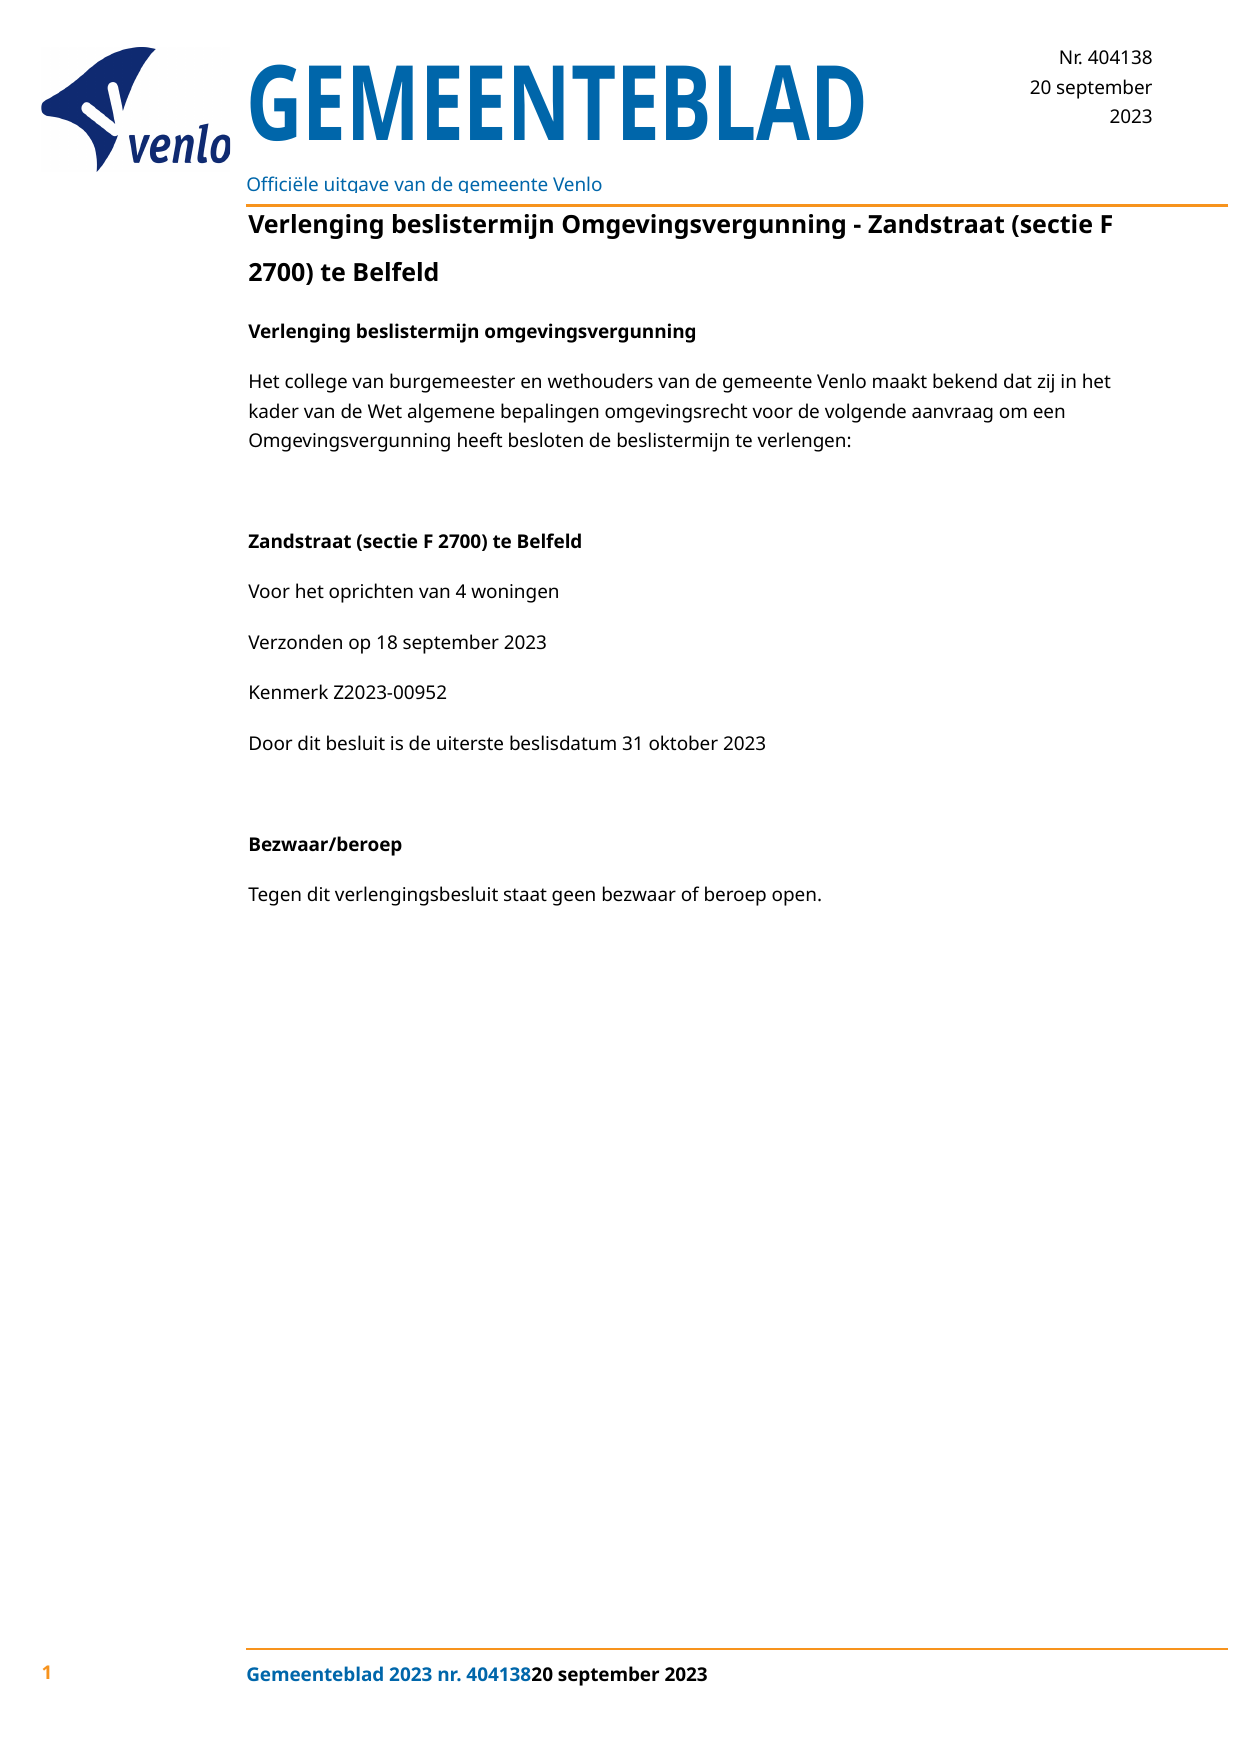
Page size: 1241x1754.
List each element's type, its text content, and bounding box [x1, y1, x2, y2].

text Bezwaar/beroep [248, 831, 1152, 857]
text Verlenging beslistermijn omgevingsvergunning [248, 318, 1152, 344]
text Het college van burgemeester en wethouders van de gemeente Venlo maakt bekend dat zij in het kader van de Wet algemene bepalingen omgevingsrecht voor de volgende aanvraag om een Omgevingsvergunning heeft besloten de beslistermijn te verlengen: [248, 368, 1152, 453]
text Door dit besluit is de uiterste beslisdatum 31 oktober 2023 [248, 730, 1152, 756]
text Zandstraat (sectie F 2700) te Belfeld [248, 528, 1152, 554]
text Voor het oprichten van 4 woningen [248, 579, 1152, 604]
text Verlenging beslistermijn Omgevingsvergunning - Zandstraat (sectie F 2700) te Belfeld [248, 207, 1152, 288]
text Verzonden op 18 september 2023 [248, 629, 1152, 655]
picture [41, 47, 231, 172]
text Kenmerk Z2023-00952 [248, 679, 1152, 705]
text Tegen dit verlengingsbesluit staat geen bezwaar of beroep open. [248, 881, 1152, 907]
